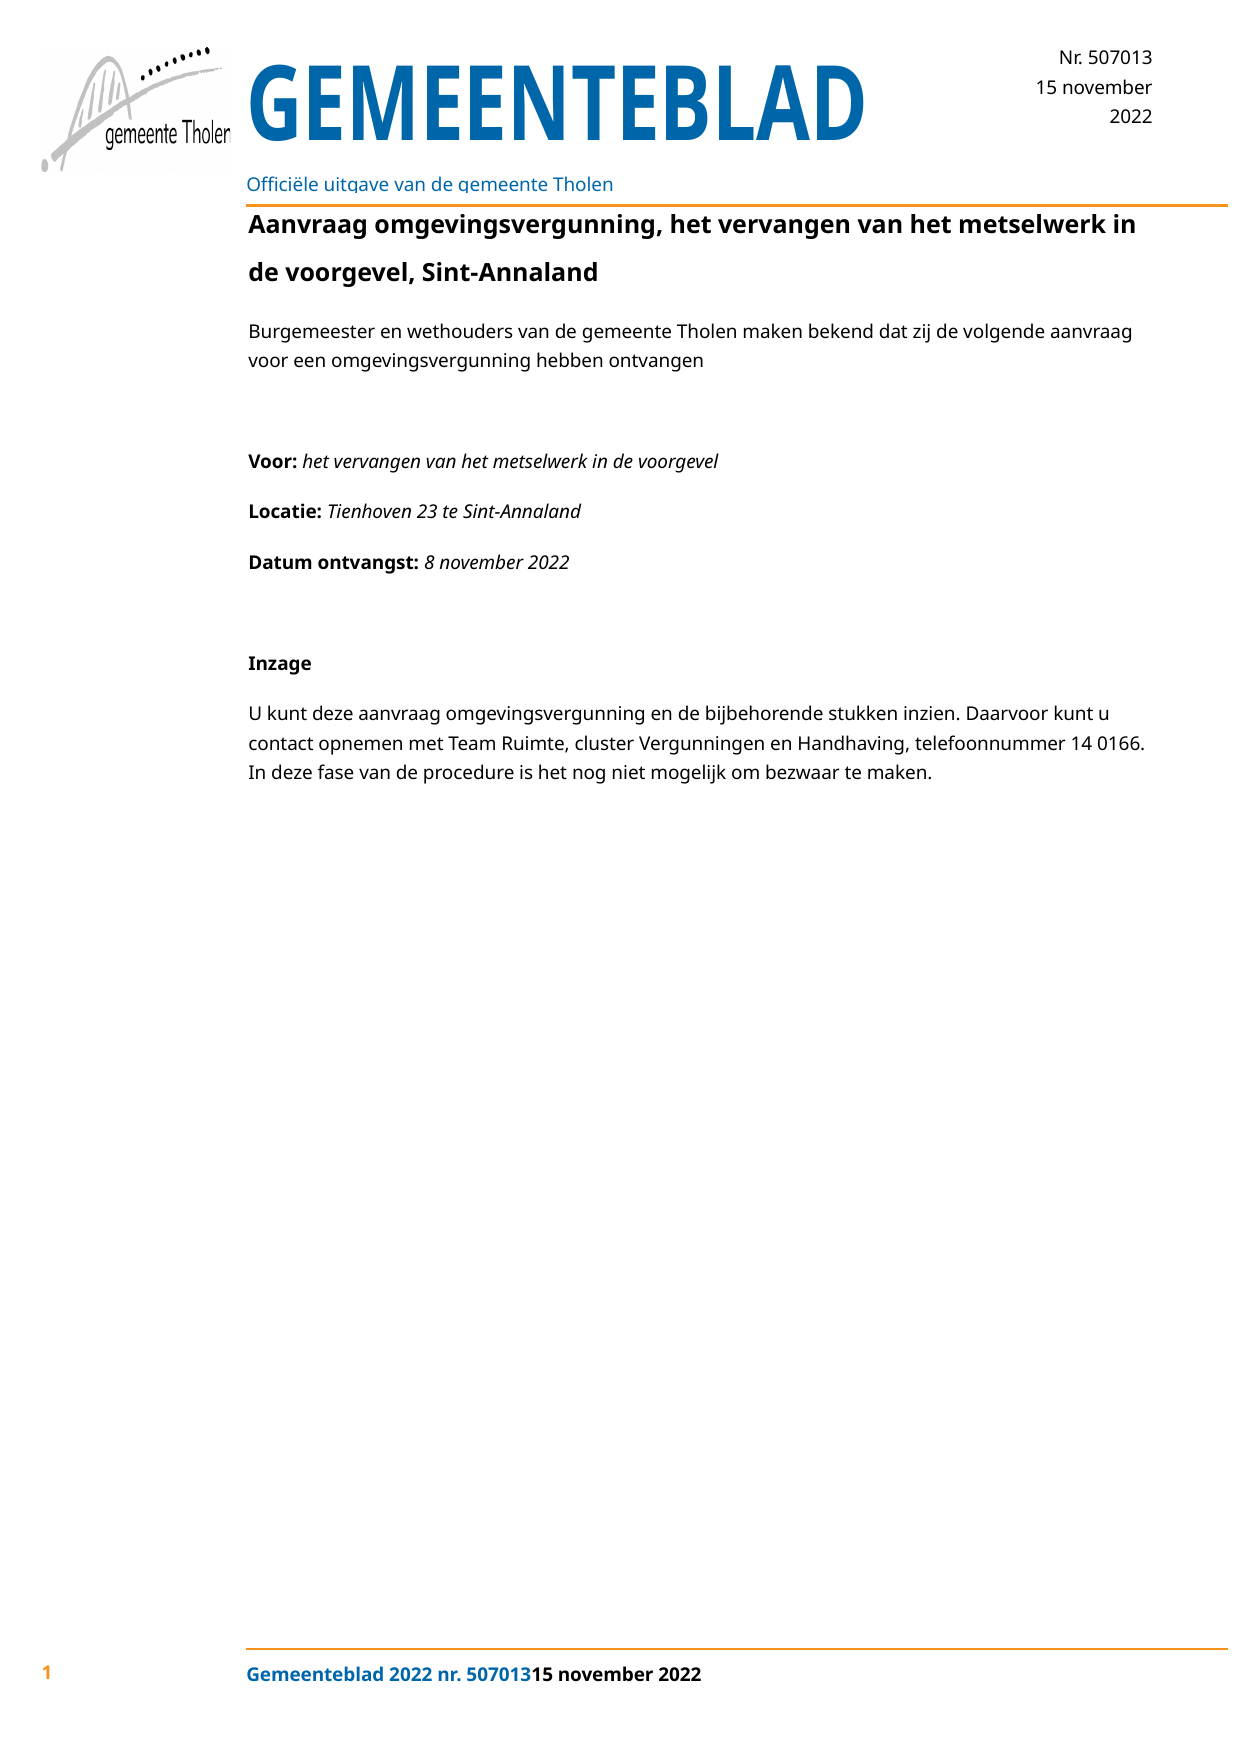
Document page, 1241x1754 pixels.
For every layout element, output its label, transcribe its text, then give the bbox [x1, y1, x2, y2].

text Locatie: Tienhoven 23 te Sint-Annaland [248, 499, 1152, 524]
text Datum ontvangst: 8 november 2022 [248, 549, 1152, 575]
text Aanvraag omgevingsvergunning, het vervangen van het metselwerk in de voorgevel, Sint-Annaland [248, 207, 1152, 288]
text Burgemeester en wethouders van de gemeente Tholen maken bekend dat zij de volgende aanvraag voor een omgevingsvergunning hebben ontvangen [248, 318, 1152, 373]
picture [41, 47, 231, 172]
text U kunt deze aanvraag omgevingsvergunning en de bijbehorende stukken inzien. Daarvoor kunt u contact opnemen met Team Ruimte, cluster Vergunningen en Handhaving, telefoonnummer 14 0166. In deze fase van de procedure is het nog niet mogelijk om bezwaar te maken. [248, 700, 1152, 785]
text Voor: het vervangen van het metselwerk in de voorgevel [248, 448, 1152, 474]
text Inzage [248, 650, 1152, 676]
